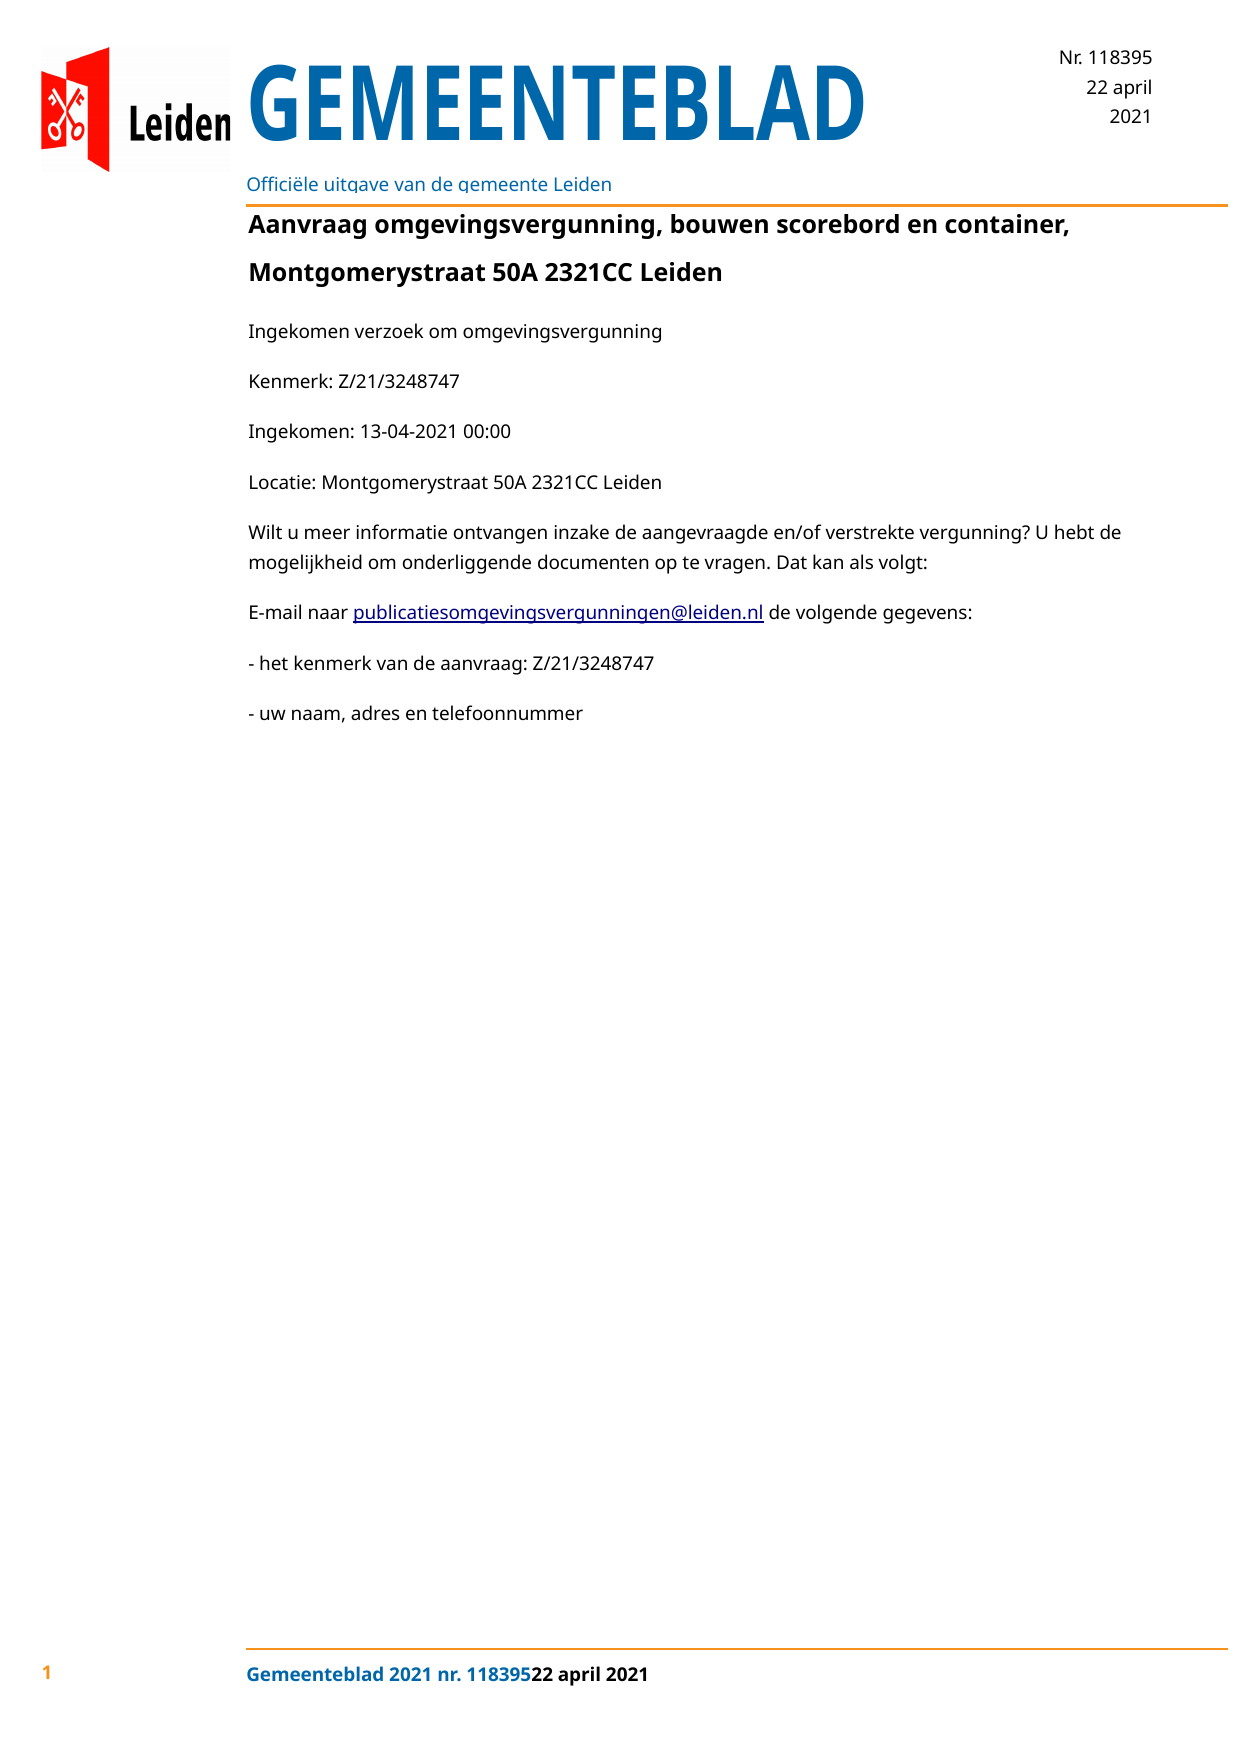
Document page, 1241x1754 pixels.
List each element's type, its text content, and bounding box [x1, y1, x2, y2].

text - het kenmerk van de aanvraag: Z/21/3248747 [248, 650, 1152, 676]
text Locatie: Montgomerystraat 50A 2321CC Leiden [248, 469, 1152, 495]
text Kenmerk: Z/21/3248747 [248, 368, 1152, 394]
text Aanvraag omgevingsvergunning, bouwen scorebord en container, Montgomerystraat 50A 2321CC Leiden [248, 207, 1152, 288]
text E-mail naar publicatiesomgevingsvergunningen@leiden.nl de volgende gegevens: [248, 599, 1152, 625]
text - uw naam, adres en telefoonnummer [248, 700, 1152, 726]
text Wilt u meer informatie ontvangen inzake de aangevraagde en/of verstrekte vergunning? U hebt de mogelijkheid om onderliggende documenten op te vragen. Dat kan als volgt: [248, 519, 1152, 575]
picture [41, 47, 231, 172]
text Ingekomen verzoek om omgevingsvergunning [248, 318, 1152, 344]
text Ingekomen: 13-04-2021 00:00 [248, 419, 1152, 444]
